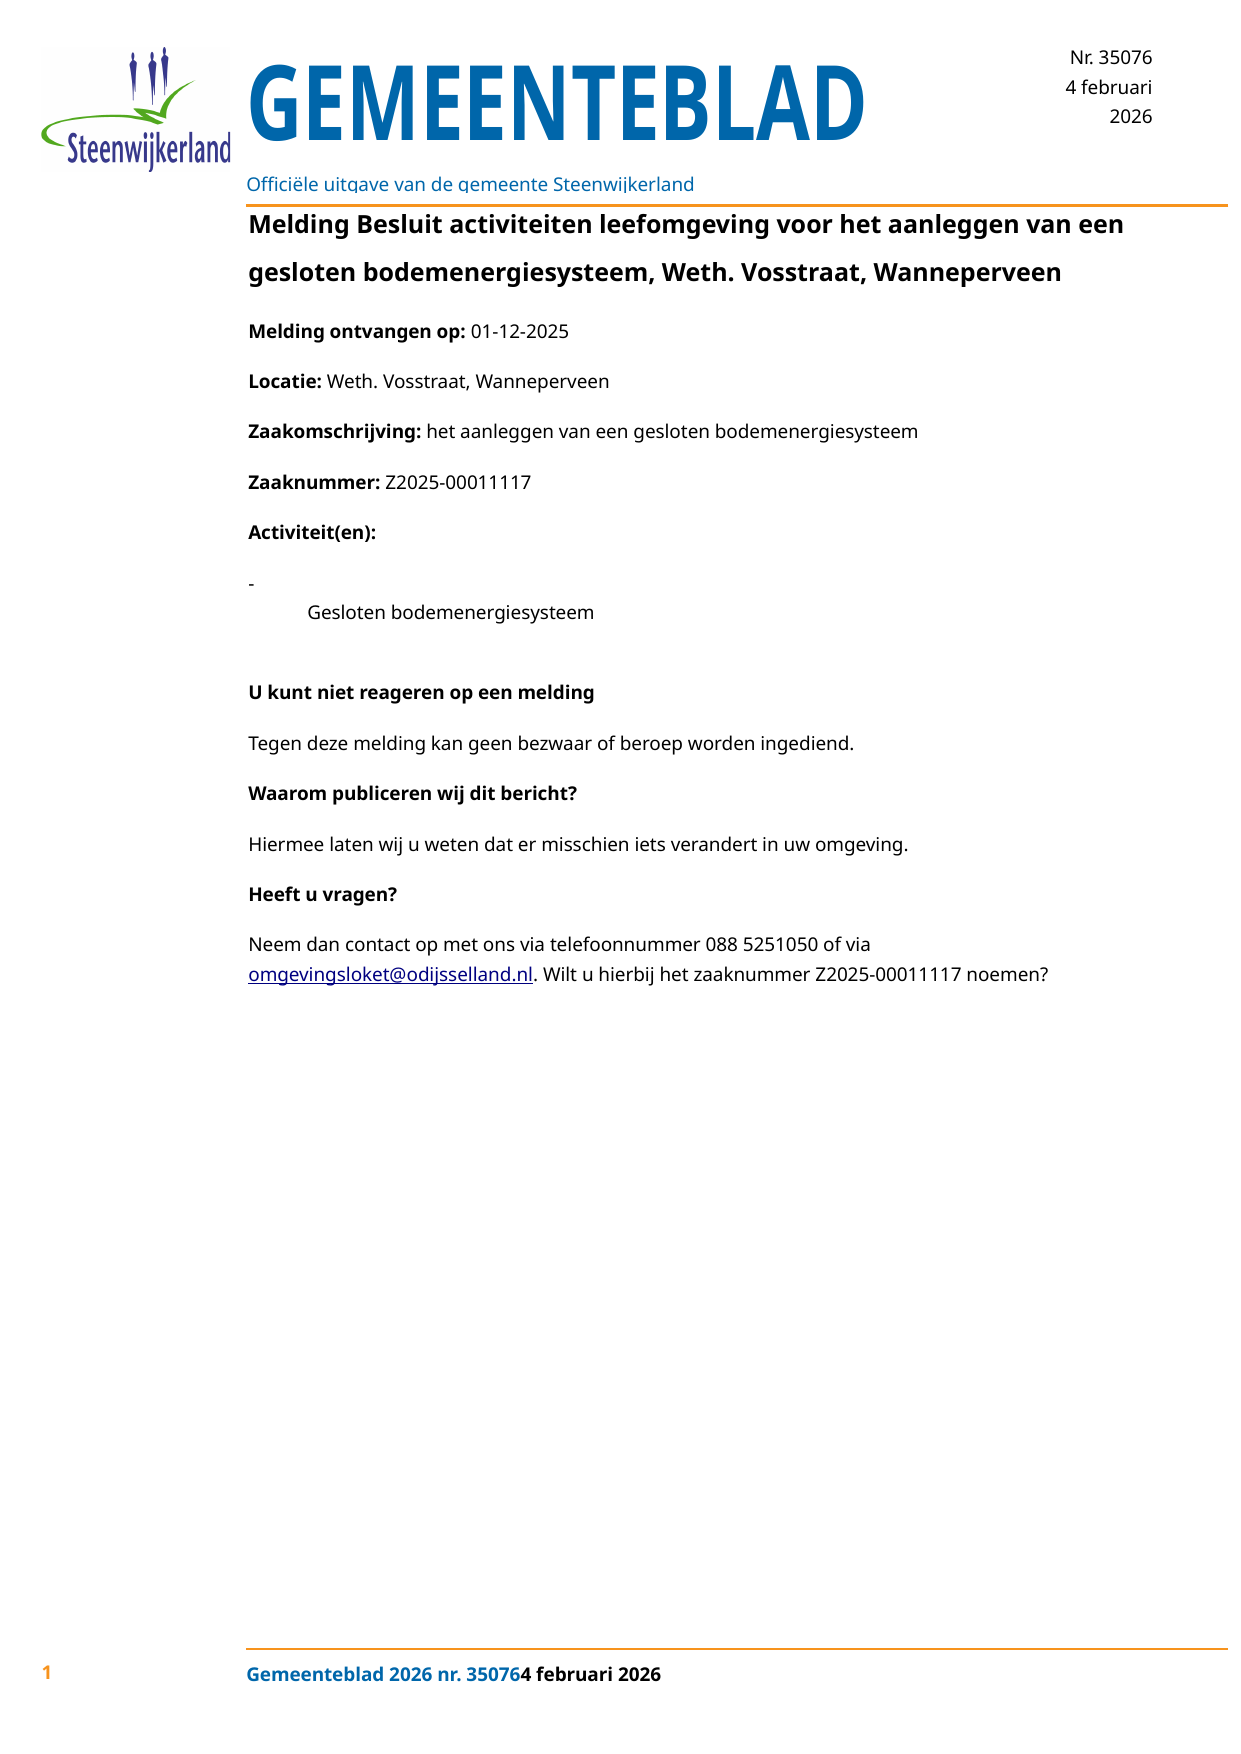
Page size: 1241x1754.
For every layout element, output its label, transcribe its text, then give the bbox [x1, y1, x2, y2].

list Gesloten bodemenergiesysteem [248, 599, 1152, 625]
picture [41, 47, 231, 172]
text Tegen deze melding kan geen bezwaar of beroep worden ingediend. [248, 730, 1152, 756]
text Waarom publiceren wij dit bericht? [248, 780, 1152, 806]
text Locatie: Weth. Vosstraat, Wanneperveen [248, 368, 1152, 394]
text Hiermee laten wij u weten dat er misschien iets verandert in uw omgeving. [248, 831, 1152, 857]
text Melding Besluit activiteiten leefomgeving voor het aanleggen van een gesloten bodemenergiesysteem, Weth. Vosstraat, Wanneperveen [248, 207, 1152, 288]
text Melding ontvangen op: 01-12-2025 [248, 318, 1152, 344]
text Zaaknummer: Z2025-00011117 [248, 469, 1152, 495]
text Zaakomschrijving: het aanleggen van een gesloten bodemenergiesysteem [248, 419, 1152, 444]
text Neem dan contact op met ons via telefoonnummer 088 5251050 of via omgevingsloket@odijsselland.nl. Wilt u hierbij het zaaknummer Z2025-00011117 noemen? [248, 932, 1152, 987]
text U kunt niet reageren op een melding [248, 679, 1152, 705]
text Activiteit(en): [248, 519, 1152, 545]
text Heeft u vragen? [248, 881, 1152, 907]
